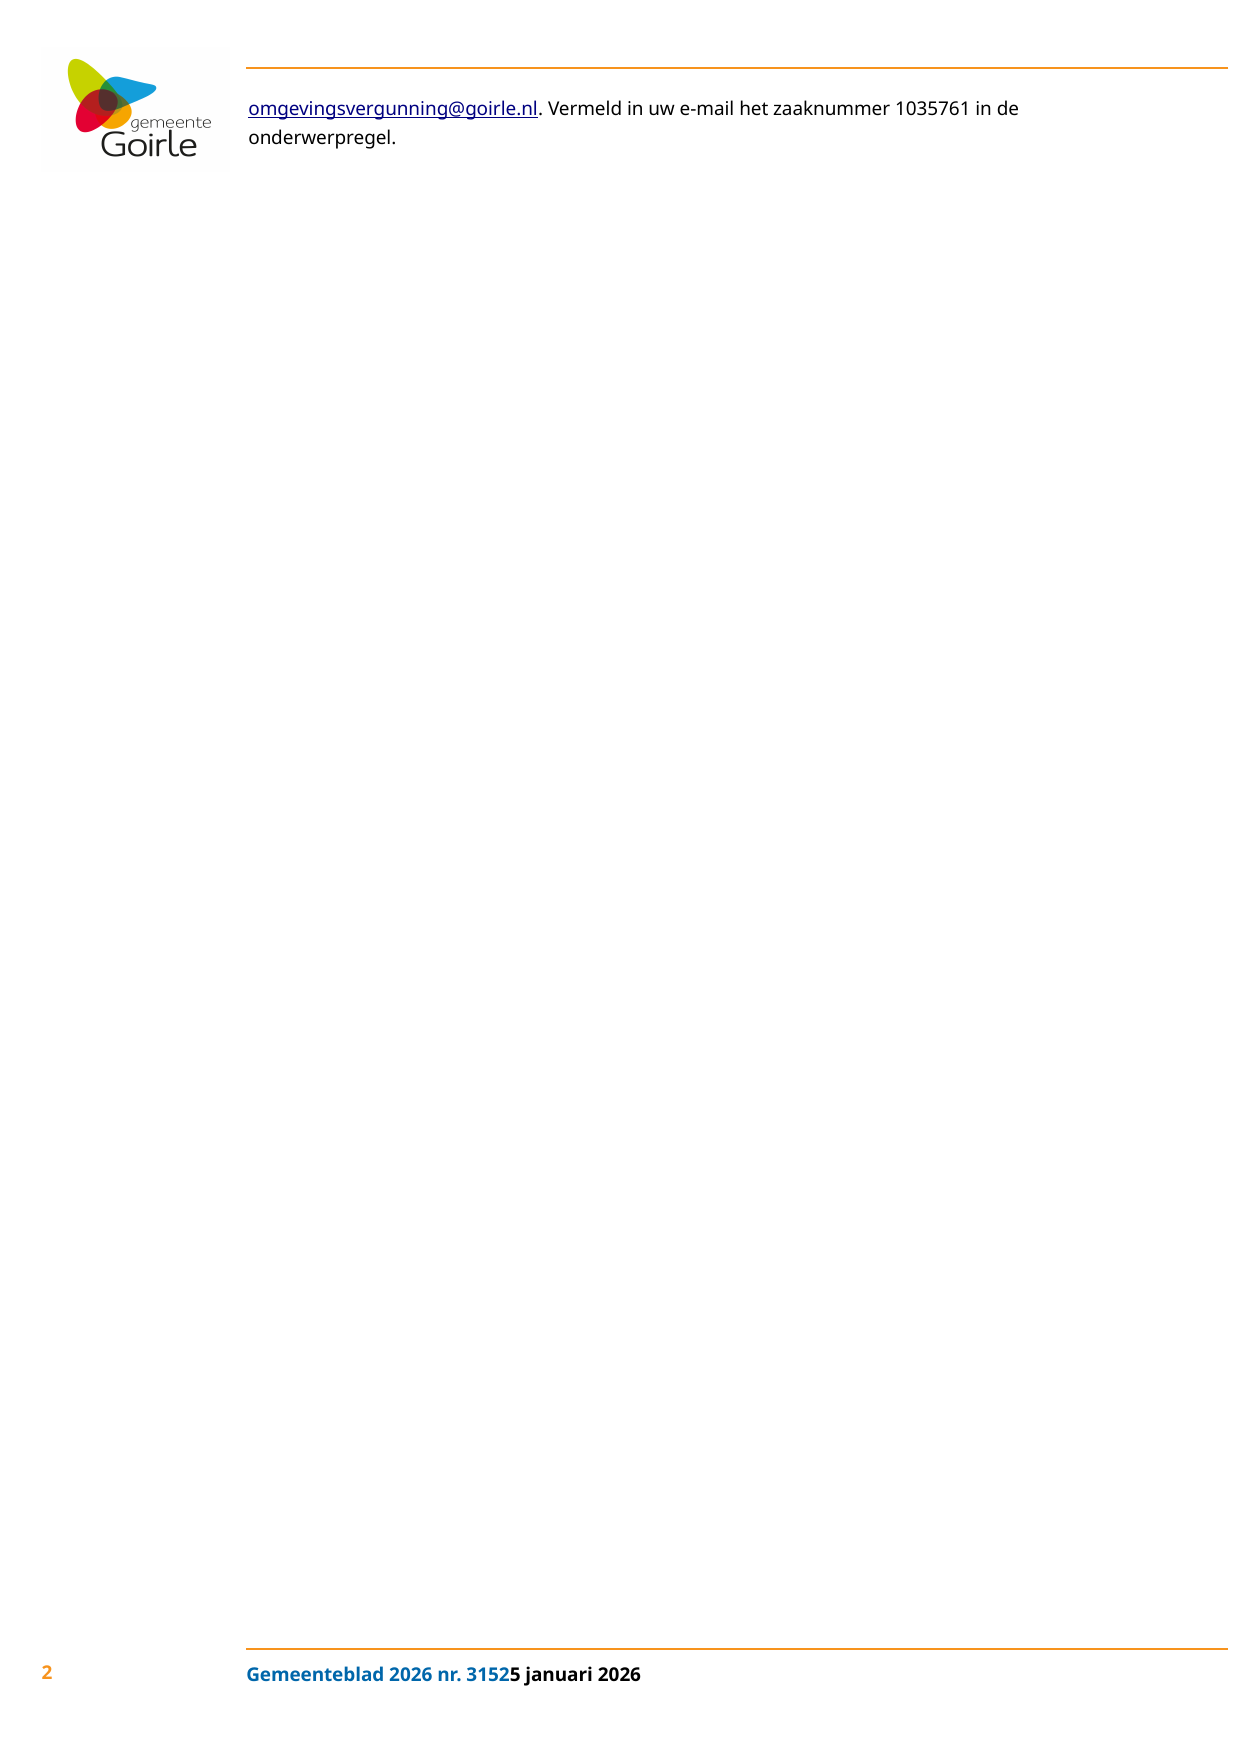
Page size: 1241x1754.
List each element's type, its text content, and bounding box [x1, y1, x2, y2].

text omgevingsvergunning@goirle.nl. Vermeld in uw e-mail het zaaknummer 1035761 in de onderwerpregel. [248, 95, 1152, 150]
picture [41, 47, 231, 172]
